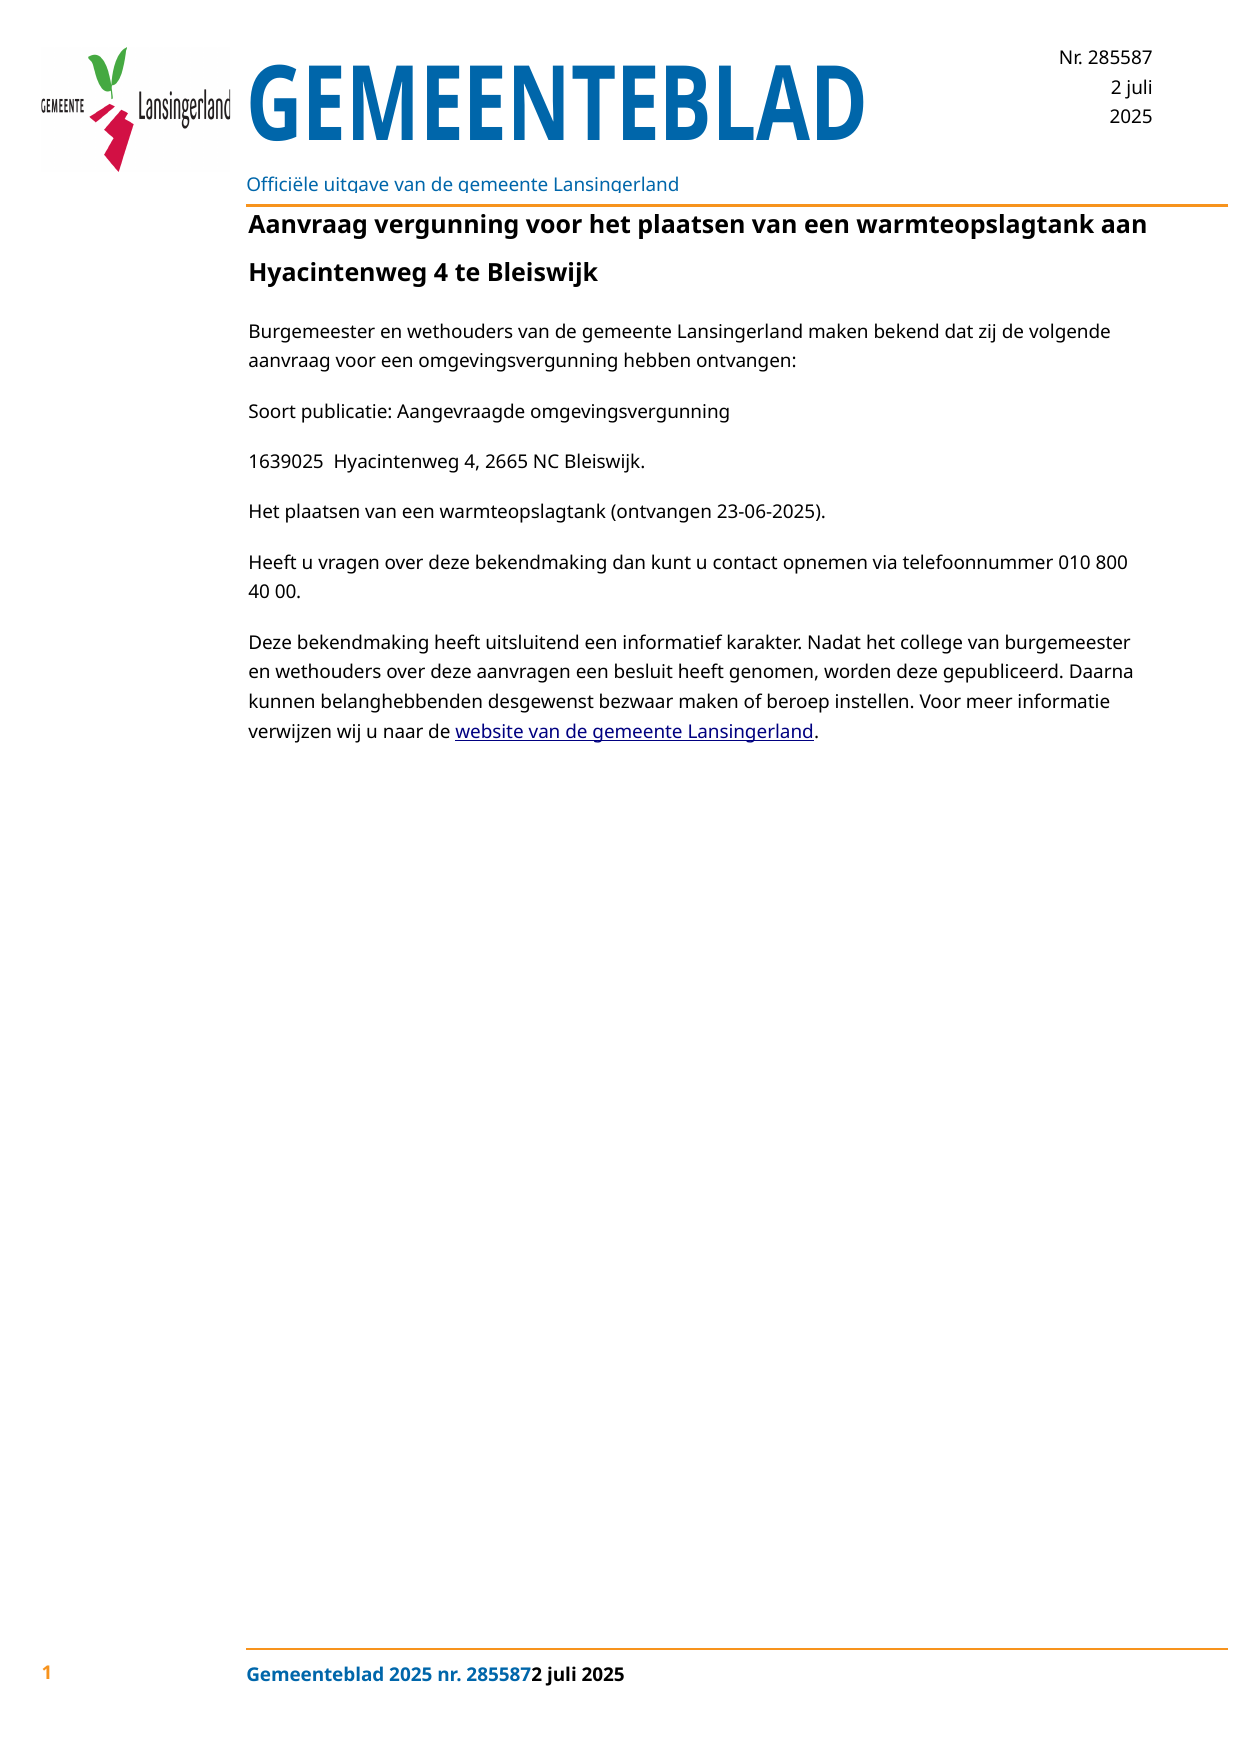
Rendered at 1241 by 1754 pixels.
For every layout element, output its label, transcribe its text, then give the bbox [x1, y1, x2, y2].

text 1639025 Hyacintenweg 4, 2665 NC Bleiswijk. [248, 448, 1152, 474]
picture [41, 47, 231, 172]
text Soort publicatie: Aangevraagde omgevingsvergunning [248, 398, 1152, 424]
text Heeft u vragen over deze bekendmaking dan kunt u contact opnemen via telefoonnummer 010 800 40 00. [248, 549, 1152, 604]
text Het plaatsen van een warmteopslagtank (ontvangen 23-06-2025). [248, 499, 1152, 524]
text Burgemeester en wethouders van de gemeente Lansingerland maken bekend dat zij de volgende aanvraag voor een omgevingsvergunning hebben ontvangen: [248, 318, 1152, 373]
text Deze bekendmaking heeft uitsluitend een informatief karakter. Nadat het college van burgemeester en wethouders over deze aanvragen een besluit heeft genomen, worden deze gepubliceerd. Daarna kunnen belanghebbenden desgewenst bezwaar maken of beroep instellen. Voor meer informatie verwijzen wij u naar de website van de gemeente Lansingerland. [248, 629, 1152, 744]
text Aanvraag vergunning voor het plaatsen van een warmteopslagtank aan Hyacintenweg 4 te Bleiswijk [248, 207, 1152, 288]
